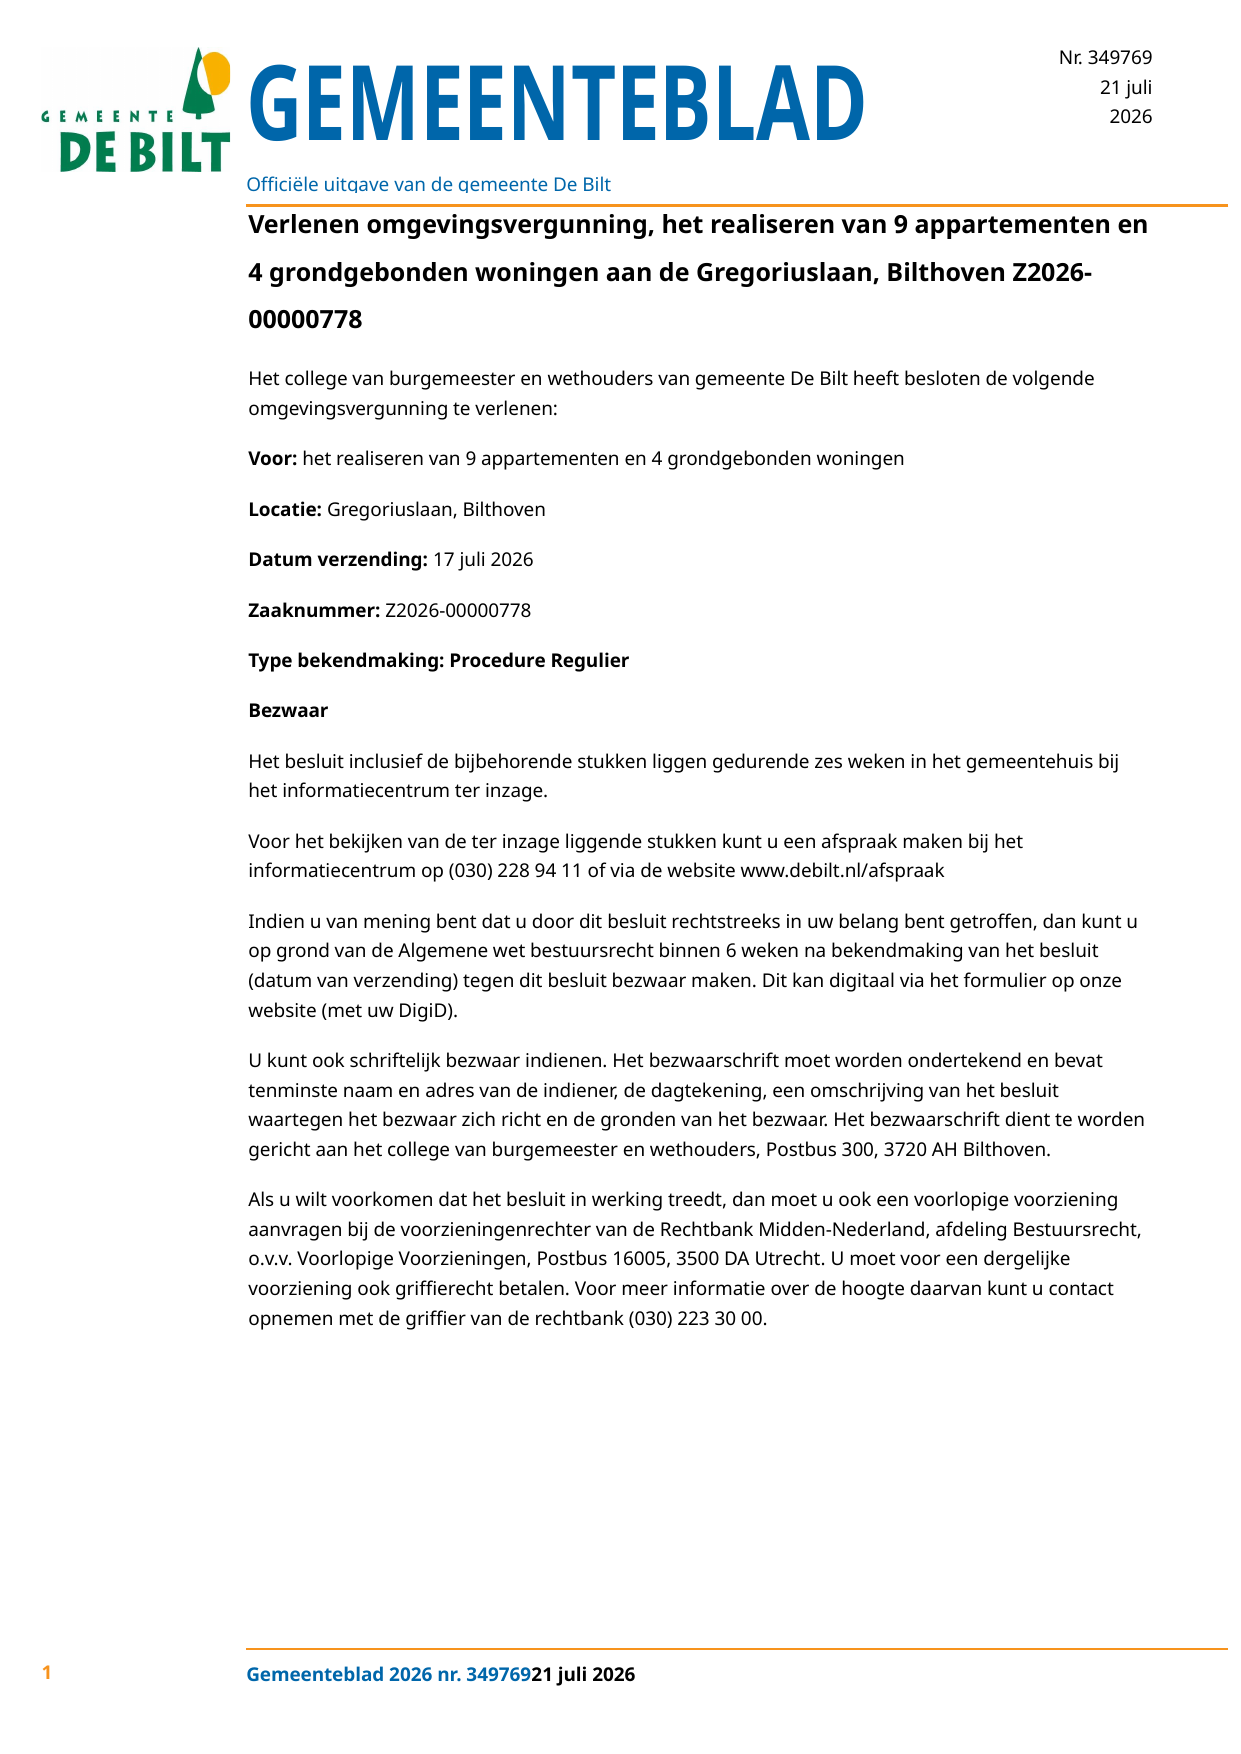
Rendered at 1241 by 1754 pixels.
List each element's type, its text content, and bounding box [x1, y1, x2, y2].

text Het besluit inclusief de bijbehorende stukken liggen gedurende zes weken in het gemeentehuis bij het informatiecentrum ter inzage. [248, 748, 1152, 803]
text Bezwaar [248, 698, 1152, 723]
text Verlenen omgevingsvergunning, het realiseren van 9 appartementen en 4 grondgebonden woningen aan de Gregoriuslaan, Bilthoven Z2026-00000778 [248, 207, 1152, 336]
text Datum verzending: 17 juli 2026 [248, 546, 1152, 572]
text Indien u van mening bent dat u door dit besluit rechtstreeks in uw belang bent getroffen, dan kunt u op grond van de Algemene wet bestuursrecht binnen 6 weken na bekendmaking van het besluit (datum van verzending) tegen dit besluit bezwaar maken. Dit kan digitaal via het formulier op onze website (met uw DigiD). [248, 908, 1152, 1022]
text Voor het bekijken van de ter inzage liggende stukken kunt u een afspraak maken bij het informatiecentrum op (030) 228 94 11 of via de website www.debilt.nl/afspraak [248, 828, 1152, 883]
text Voor: het realiseren van 9 appartementen en 4 grondgebonden woningen [248, 446, 1152, 471]
text Als u wilt voorkomen dat het besluit in werking treedt, dan moet u ook een voorlopige voorziening aanvragen bij de voorzieningenrechter van de Rechtbank Midden-Nederland, afdeling Bestuursrecht, o.v.v. Voorlopige Voorzieningen, Postbus 16005, 3500 DA Utrecht. U moet voor een dergelijke voorziening ook griffierecht betalen. Voor meer informatie over de hoogte daarvan kunt u contact opnemen met de griffier van de rechtbank (030) 223 30 00. [248, 1186, 1152, 1330]
picture [41, 47, 231, 172]
text Locatie: Gregoriuslaan, Bilthoven [248, 496, 1152, 522]
text Type bekendmaking: Procedure Regulier [248, 647, 1152, 673]
text U kunt ook schriftelijk bezwaar indienen. Het bezwaarschrift moet worden ondertekend en bevat tenminste naam en adres van de indiener, de dagtekening, een omschrijving van het besluit waartegen het bezwaar zich richt en de gronden van het bezwaar. Het bezwaarschrift dient te worden gericht aan het college van burgemeester en wethouders, Postbus 300, 3720 AH Bilthoven. [248, 1047, 1152, 1162]
text Het college van burgemeester en wethouders van gemeente De Bilt heeft besloten de volgende omgevingsvergunning te verlenen: [248, 366, 1152, 421]
text Zaaknummer: Z2026-00000778 [248, 597, 1152, 622]
